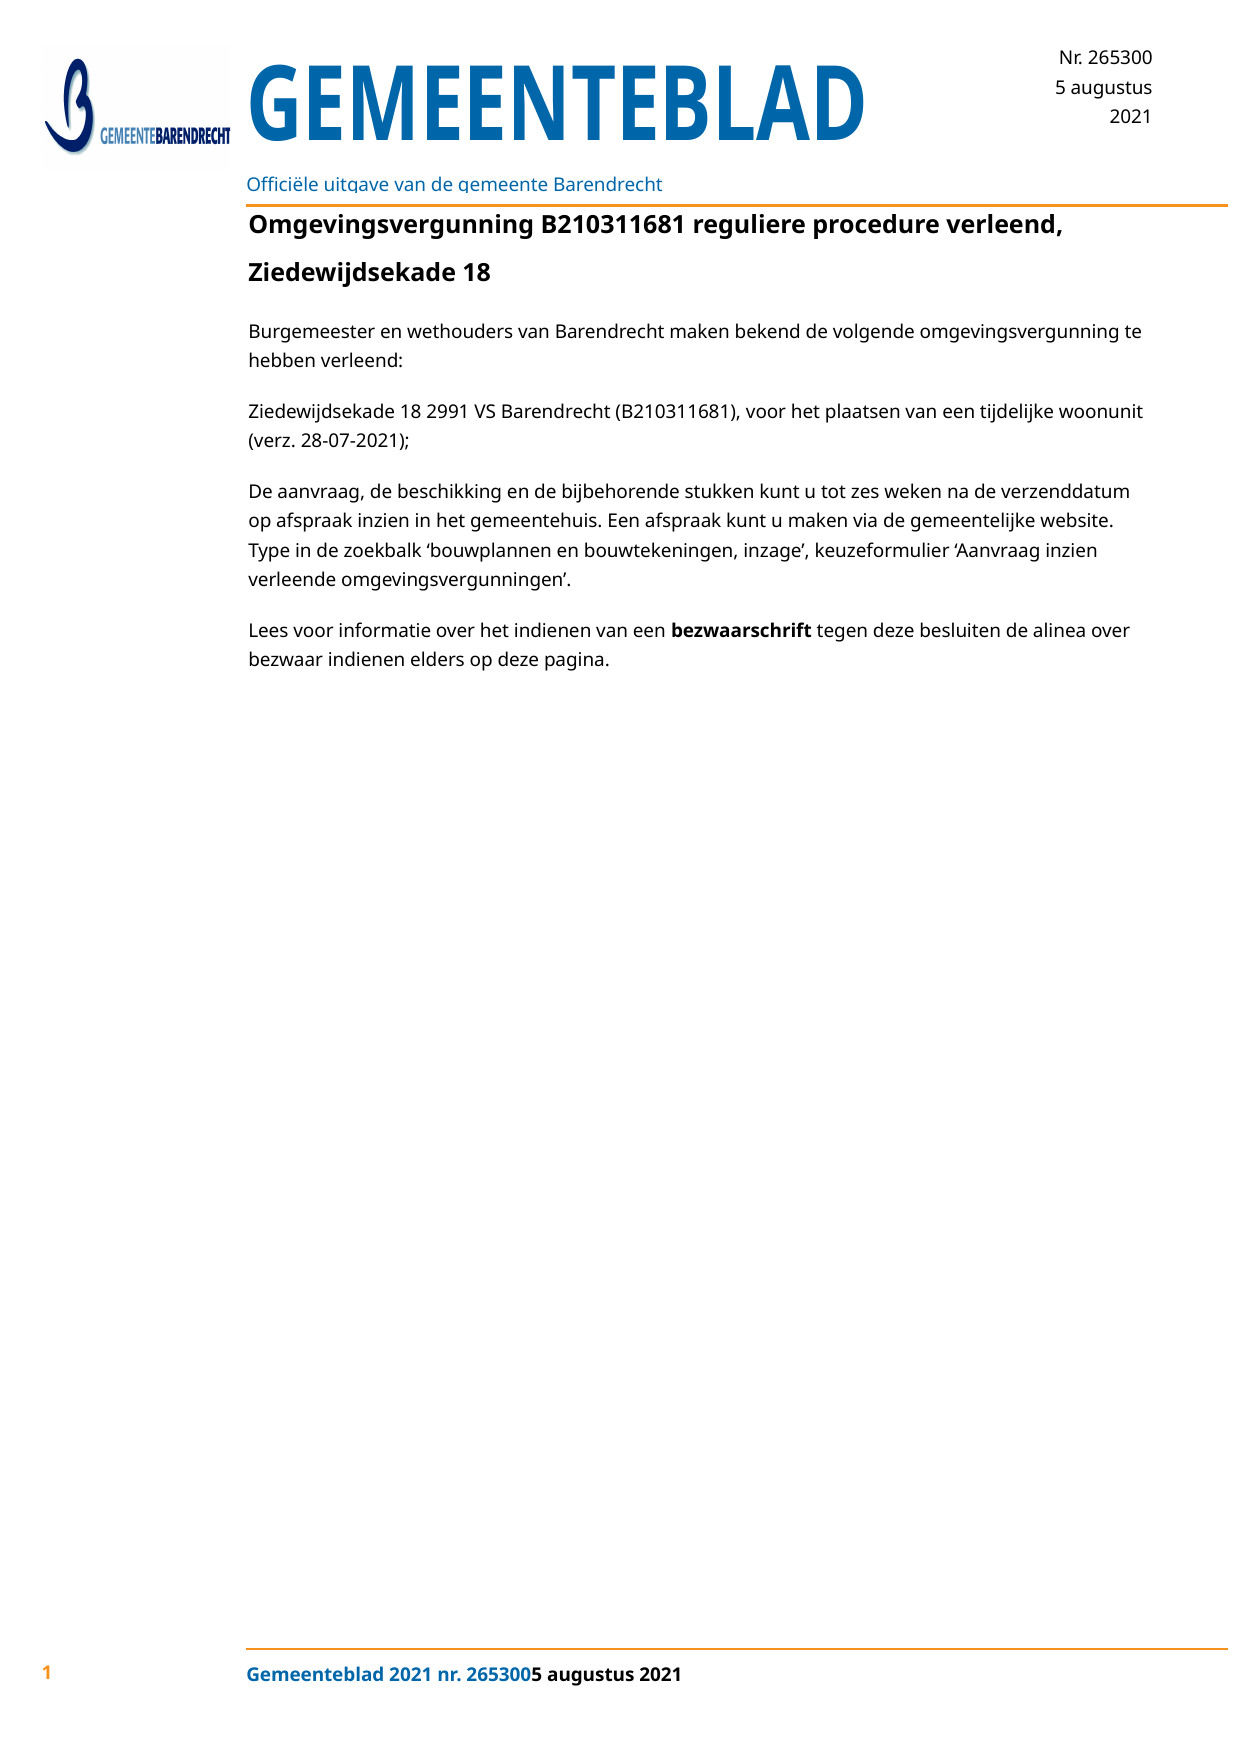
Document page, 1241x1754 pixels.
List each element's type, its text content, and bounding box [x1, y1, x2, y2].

picture [41, 47, 231, 172]
text Lees voor informatie over het indienen van een bezwaarschrift tegen deze besluiten de alinea over bezwaar indienen elders op deze pagina. [248, 617, 1152, 672]
text Burgemeester en wethouders van Barendrecht maken bekend de volgende omgevingsvergunning te hebben verleend: [248, 318, 1152, 373]
text De aanvraag, de beschikking en de bijbehorende stukken kunt u tot zes weken na de verzenddatum op afspraak inzien in het gemeentehuis. Een afspraak kunt u maken via de gemeentelijke website. Type in de zoekbalk ‘bouwplannen en bouwtekeningen, inzage’, keuzeformulier ‘Aanvraag inzien verleende omgevingsvergunningen’. [248, 478, 1152, 592]
text Omgevingsvergunning B210311681 reguliere procedure verleend, Ziedewijdsekade 18 [248, 207, 1152, 288]
text Ziedewijdsekade 18 2991 VS Barendrecht (B210311681), voor het plaatsen van een tijdelijke woonunit (verz. 28-07-2021); [248, 398, 1152, 453]
